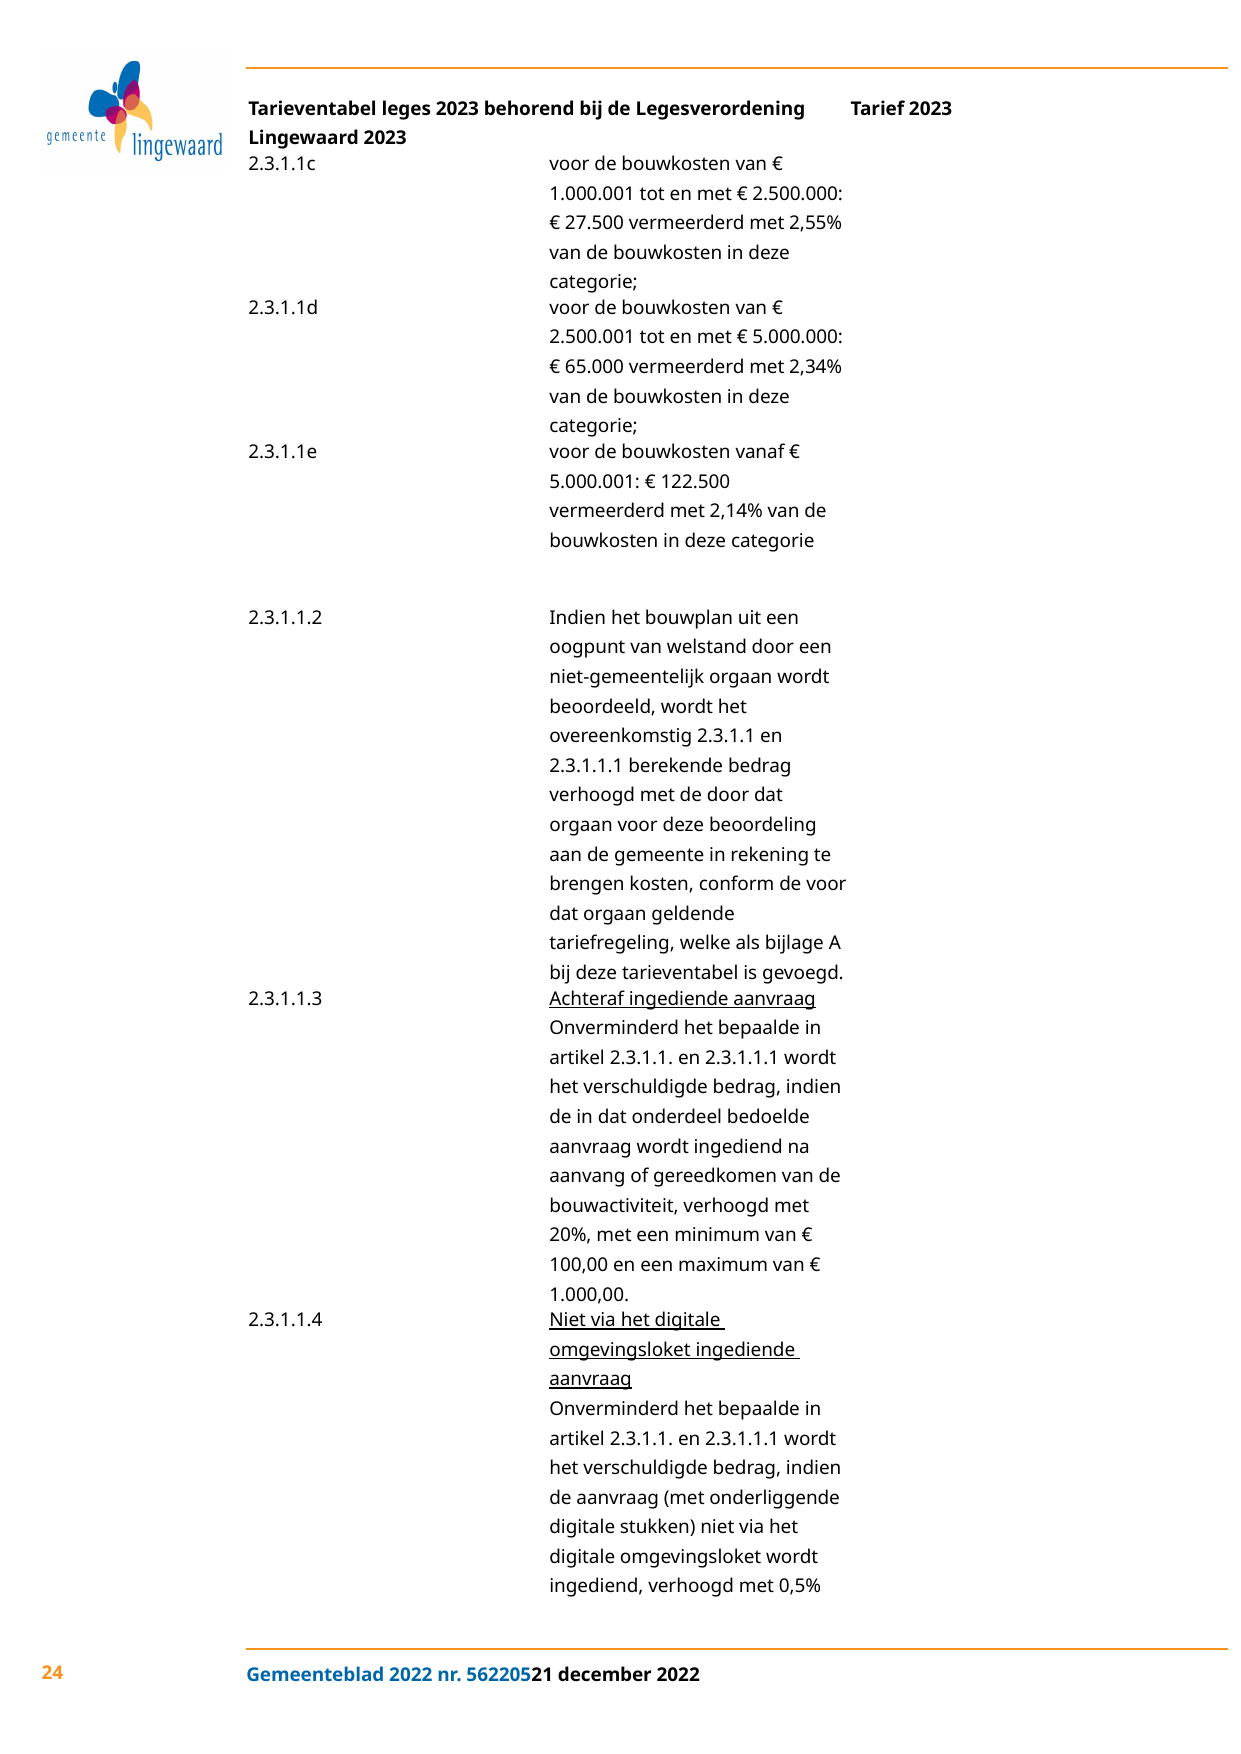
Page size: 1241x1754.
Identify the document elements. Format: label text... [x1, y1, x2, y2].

table_cell 2.3.1.1.4 [248, 1306, 549, 1598]
table_cell [850, 1306, 1152, 1598]
table_cell [850, 985, 1152, 1306]
table_cell [248, 553, 549, 578]
table_header Tarieventabel leges 2023 behorend bij de Legesverordening Lingewaard 2023 [248, 95, 850, 150]
table_cell 2.3.1.1d [248, 294, 549, 438]
table_cell Indien het bouwplan uit een oogpunt van welstand door een niet-gemeentelijk orgaan wordt beoordeeld, wordt het overeenkomstig 2.3.1.1 en 2.3.1.1.1 berekende bedrag verhoogd met de door dat orgaan voor deze beoordeling aan de gemeente in rekening te brengen kosten, conform de voor dat orgaan geldende tariefregeling, welke als bijlage A bij deze tarieventabel is gevoegd. [549, 604, 850, 985]
table_cell 2.3.1.1e [248, 438, 549, 553]
table_cell voor de bouwkosten van € 2.500.001 tot en met € 5.000.000: € 65.000 vermeerderd met 2,34% van de bouwkosten in deze categorie; [549, 294, 850, 438]
table_cell 2.3.1.1.3 [248, 985, 549, 1306]
table_cell [549, 553, 850, 578]
table_cell [850, 604, 1152, 985]
table_cell [248, 579, 549, 604]
table_cell [850, 150, 1152, 294]
table_cell Niet via het digitale omgevingsloket ingediende aanvraag Onverminderd het bepaalde in artikel 2.3.1.1. en 2.3.1.1.1 wordt het verschuldigde bedrag, indien de aanvraag (met onderliggende digitale stukken) niet via het digitale omgevingsloket wordt ingediend, verhoogd met 0,5% [549, 1306, 850, 1598]
table_cell [549, 579, 850, 604]
picture [41, 47, 231, 172]
table_header Tarief 2023 [850, 95, 1152, 150]
table_cell voor de bouwkosten vanaf € 5.000.001: € 122.500 vermeerderd met 2,14% van de bouwkosten in deze categorie [549, 438, 850, 553]
table_cell [850, 553, 1152, 578]
table_cell Achteraf ingediende aanvraag Onverminderd het bepaalde in artikel 2.3.1.1. en 2.3.1.1.1 wordt het verschuldigde bedrag, indien de in dat onderdeel bedoelde aanvraag wordt ingediend na aanvang of gereedkomen van de bouwactiviteit, verhoogd met 20%, met een minimum van € 100,00 en een maximum van € 1.000,00. [549, 985, 850, 1306]
table_cell voor de bouwkosten van € 1.000.001 tot en met € 2.500.000: € 27.500 vermeerderd met 2,55% van de bouwkosten in deze categorie; [549, 150, 850, 294]
table_cell [850, 579, 1152, 604]
table_cell 2.3.1.1.2 [248, 604, 549, 985]
table_cell 2.3.1.1c [248, 150, 549, 294]
table_cell [850, 294, 1152, 438]
table_cell [850, 438, 1152, 553]
